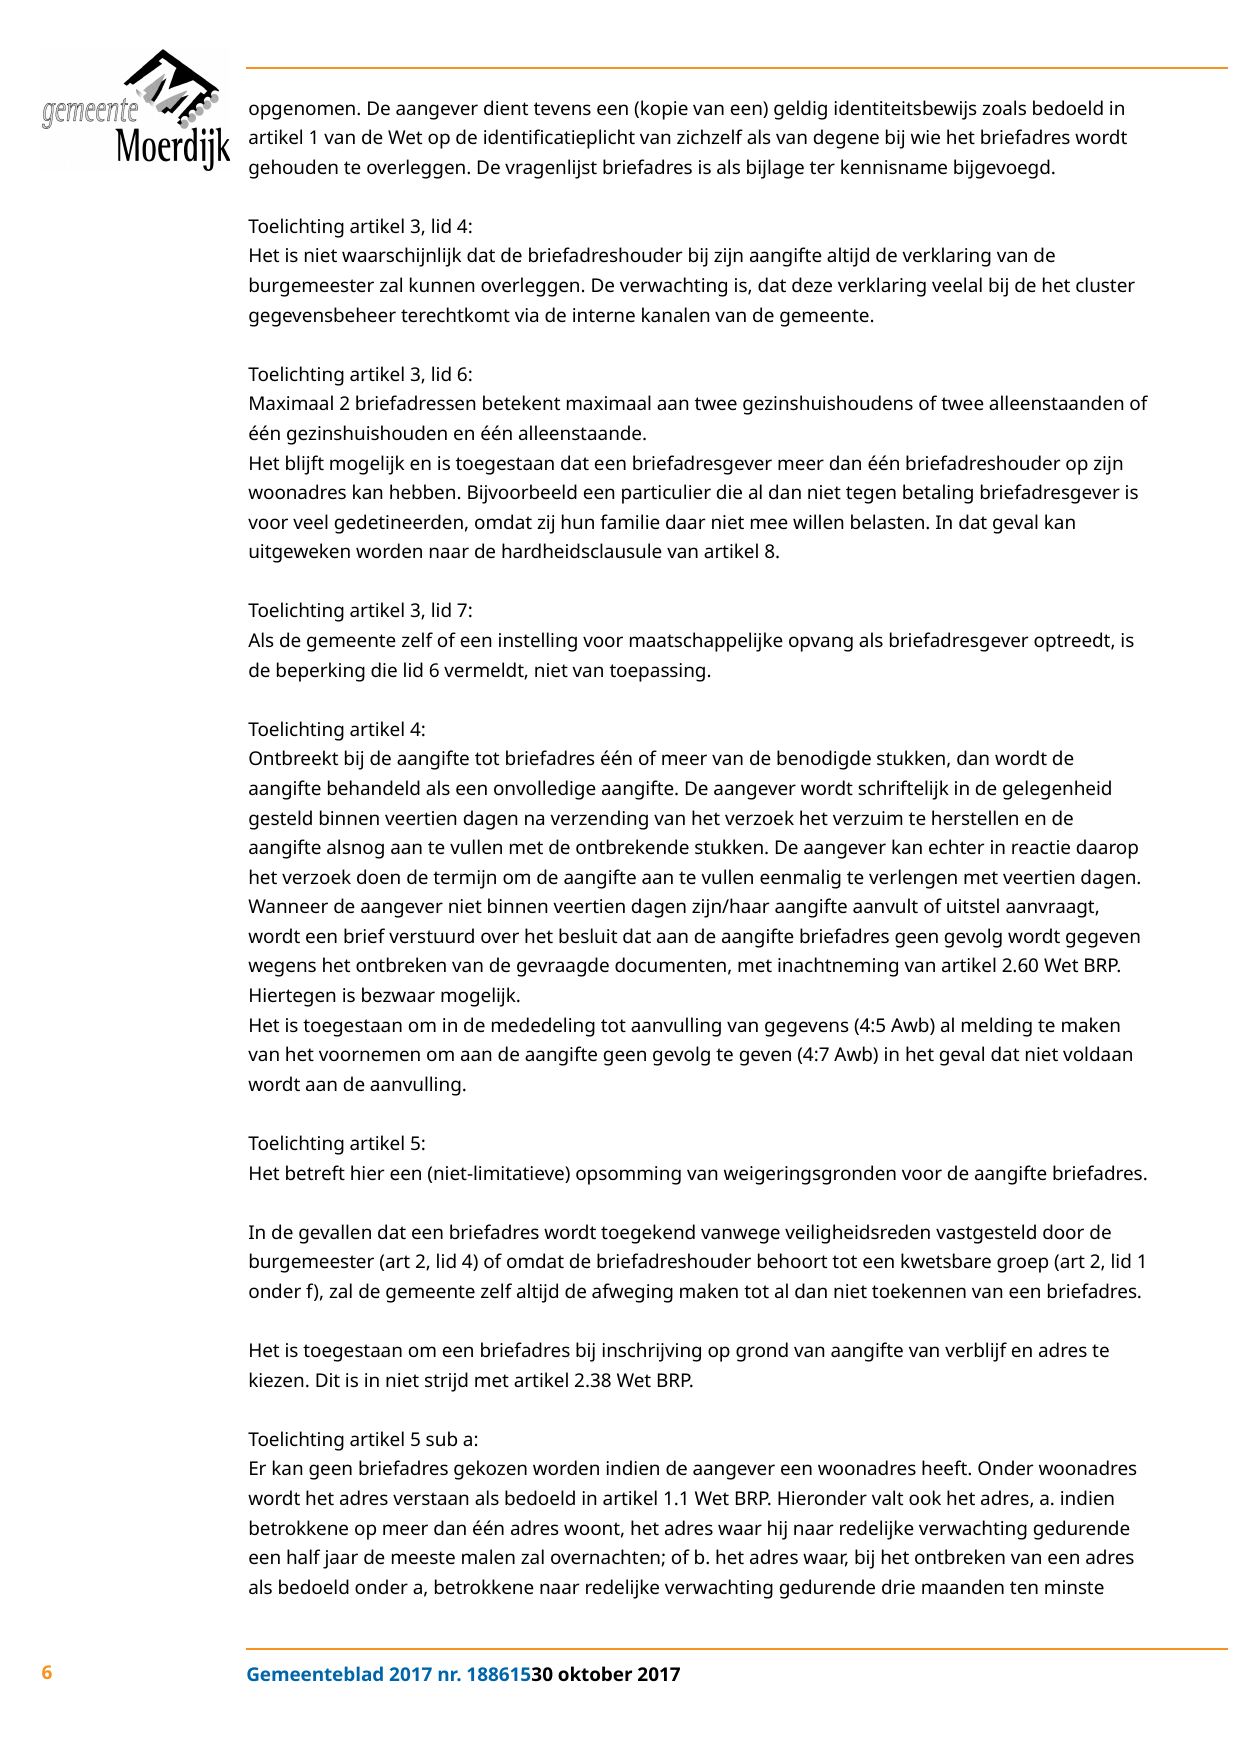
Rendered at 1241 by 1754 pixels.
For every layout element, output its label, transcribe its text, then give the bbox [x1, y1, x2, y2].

text Ontbreekt bij de aangifte tot briefadres één of meer van de benodigde stukken, dan wordt de aangifte behandeld als een onvolledige aangifte. De aangever wordt schriftelijk in de gelegenheid gesteld binnen veertien dagen na verzending van het verzoek het verzuim te herstellen en de aangifte alsnog aan te vullen met de ontbrekende stukken. De aangever kan echter in reactie daarop het verzoek doen de termijn om de aangifte aan te vullen eenmalig te verlengen met veertien dagen. [248, 746, 1152, 890]
text Het is toegestaan om in de mededeling tot aanvulling van gegevens (4:5 Awb) al melding te maken van het voornemen om aan de aangifte geen gevolg te geven (4:7 Awb) in het geval dat niet voldaan wordt aan de aanvulling. [248, 1012, 1152, 1097]
text Het betreft hier een (niet-limitatieve) opsomming van weigeringsgronden voor de aangifte briefadres. [248, 1160, 1152, 1186]
text Als de gemeente zelf of een instelling voor maatschappelijke opvang als briefadresgever optreedt, is de beperking die lid 6 vermeldt, niet van toepassing. [248, 627, 1152, 683]
text Het is niet waarschijnlijk dat de briefadreshouder bij zijn aangifte altijd de verklaring van de burgemeester zal kunnen overleggen. De verwachting is, dat deze verklaring veelal bij de het cluster gegevensbeheer terechtkomt via de interne kanalen van de gemeente. [248, 243, 1152, 328]
text Toelichting artikel 5: [248, 1130, 1152, 1156]
text Er kan geen briefadres gekozen worden indien de aangever een woonadres heeft. Onder woonadres wordt het adres verstaan als bedoeld in artikel 1.1 Wet BRP. Hieronder valt ook het adres, a. indien betrokkene op meer dan één adres woont, het adres waar hij naar redelijke verwachting gedurende een half jaar de meeste malen zal overnachten; of b. het adres waar, bij het ontbreken van een adres als bedoeld onder a, betrokkene naar redelijke verwachting gedurende drie maanden ten minste [248, 1456, 1152, 1600]
text Het blijft mogelijk en is toegestaan dat een briefadresgever meer dan één briefadreshouder op zijn woonadres kan hebben. Bijvoorbeeld een particulier die al dan niet tegen betaling briefadresgever is voor veel gedetineerden, omdat zij hun familie daar niet mee willen belasten. In dat geval kan uitgeweken worden naar de hardheidsclausule van artikel 8. [248, 450, 1152, 564]
text Toelichting artikel 3, lid 6: [248, 361, 1152, 387]
text Toelichting artikel 3, lid 4: [248, 213, 1152, 239]
text Toelichting artikel 4: [248, 716, 1152, 742]
text opgenomen. De aangever dient tevens een (kopie van een) geldig identiteitsbewijs zoals bedoeld in artikel 1 van de Wet op de identificatieplicht van zichzelf als van degene bij wie het briefadres wordt gehouden te overleggen. De vragenlijst briefadres is als bijlage ter kennisname bijgevoegd. [248, 95, 1152, 180]
text Wanneer de aangever niet binnen veertien dagen zijn/haar aangifte aanvult of uitstel aanvraagt, wordt een brief verstuurd over het besluit dat aan de aangifte briefadres geen gevolg wordt gegeven wegens het ontbreken van de gevraagde documenten, met inachtneming van artikel 2.60 Wet BRP. Hiertegen is bezwaar mogelijk. [248, 893, 1152, 1008]
text Maximaal 2 briefadressen betekent maximaal aan twee gezinshuishoudens of twee alleenstaanden of één gezinshuishouden en één alleenstaande. [248, 391, 1152, 446]
text Het is toegestaan om een briefadres bij inschrijving op grond van aangifte van verblijf en adres te kiezen. Dit is in niet strijd met artikel 2.38 Wet BRP. [248, 1337, 1152, 1393]
picture [41, 47, 231, 172]
text Toelichting artikel 5 sub a: [248, 1426, 1152, 1452]
text In de gevallen dat een briefadres wordt toegekend vanwege veiligheidsreden vastgesteld door de burgemeester (art 2, lid 4) of omdat de briefadreshouder behoort tot een kwetsbare groep (art 2, lid 1 onder f), zal de gemeente zelf altijd de afweging maken tot al dan niet toekennen van een briefadres. [248, 1219, 1152, 1304]
text Toelichting artikel 3, lid 7: [248, 598, 1152, 623]
